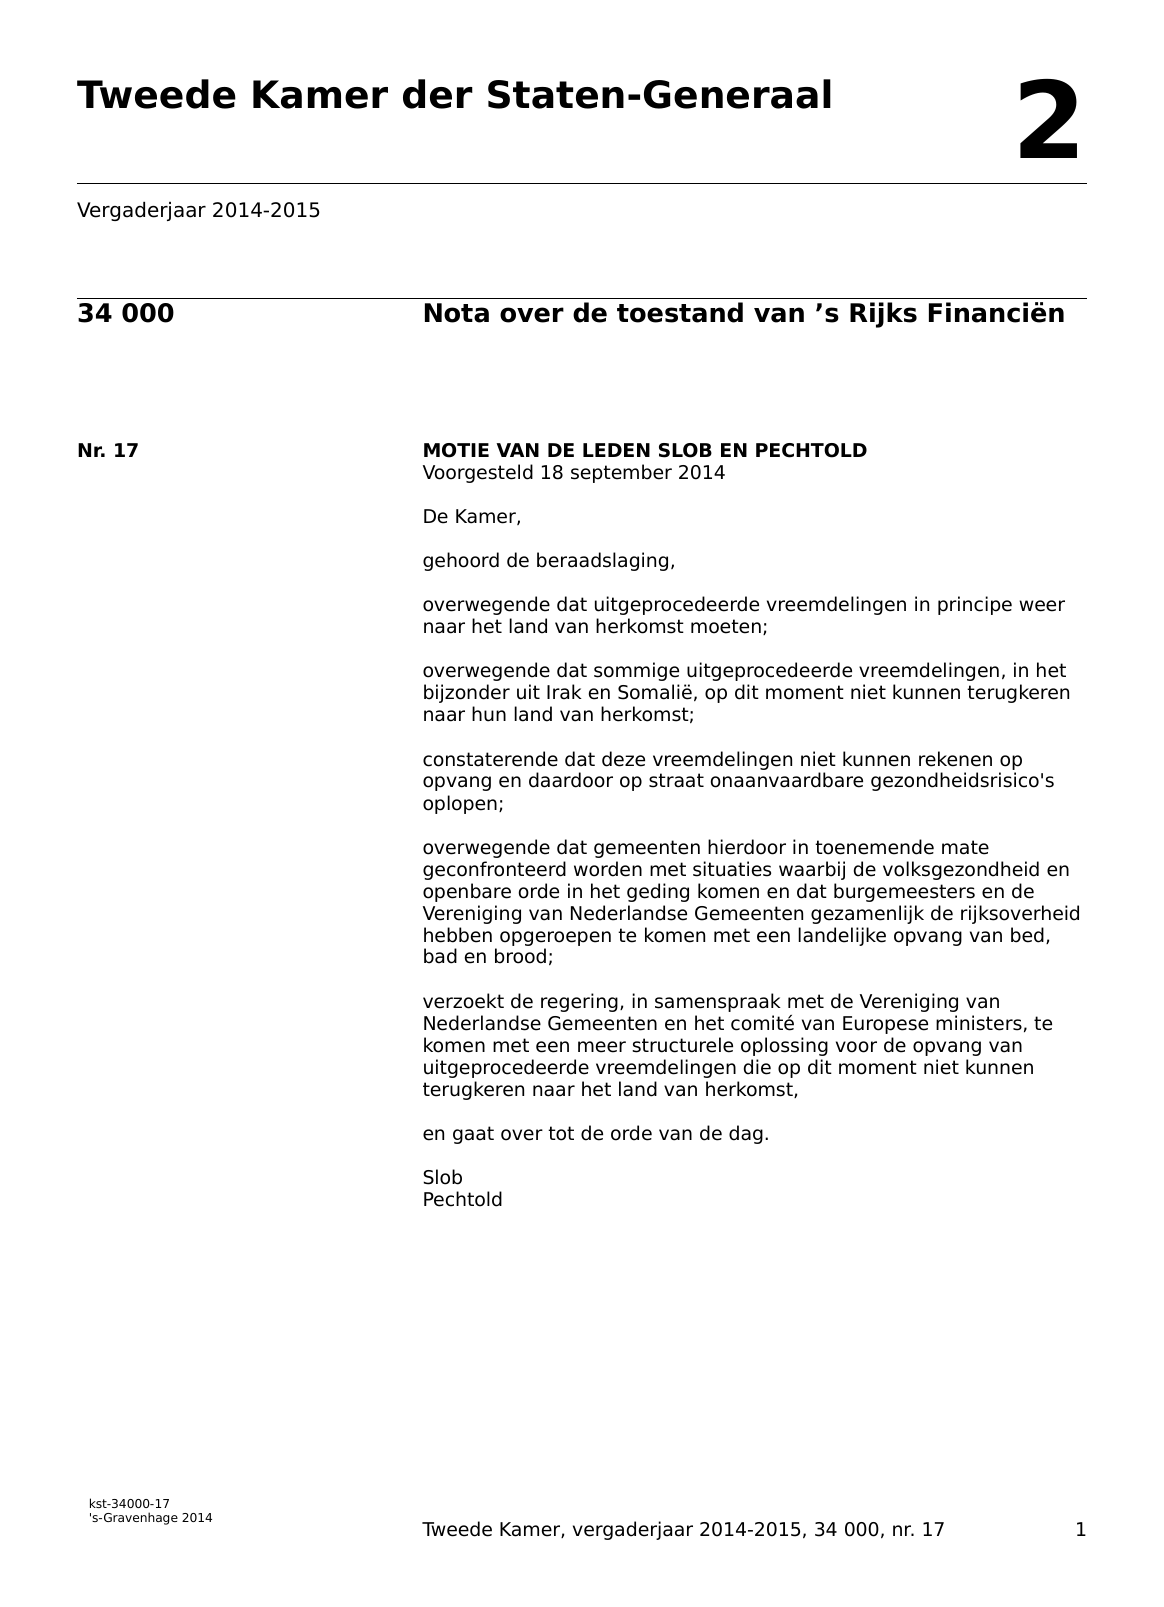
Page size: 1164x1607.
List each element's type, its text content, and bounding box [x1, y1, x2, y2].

subtitle Nr. 17 MOTIE VAN DE LEDEN SLOB EN PECHTOLD [77, 440, 1087, 462]
text Pechtold [422, 1189, 1087, 1211]
text constaterende dat deze vreemdelingen niet kunnen rekenen op opvang en daardoor op straat onaanvaardbare gezondheidsrisico's oplopen; [422, 748, 1087, 814]
text overwegende dat gemeenten hierdoor in toenemende mate geconfronteerd worden met situaties waarbij de volksgezondheid en openbare orde in het geding komen en dat burgemeesters en de Vereniging van Nederlandse Gemeenten gezamenlijk de rijksoverheid hebben opgeroepen te komen met een landelijke opvang van bed, bad en brood; [422, 837, 1087, 968]
text overwegende dat sommige uitgeprocedeerde vreemdelingen, in het bijzonder uit Irak en Somalië, op dit moment niet kunnen terugkeren naar hun land van herkomst; [422, 660, 1087, 726]
table_header Tweede Kamer der Staten-Generaal [77, 59, 886, 183]
text kst-34000-17 [88, 1497, 323, 1511]
text gehoord de beraadslaging, [422, 550, 1087, 572]
text en gaat over tot de orde van de dag. [422, 1123, 1087, 1145]
text verzoekt de regering, in samenspraak met de Vereniging van Nederlandse Gemeenten en het comité van Europese ministers, te komen met een meer structurele oplossing voor de opvang van uitgeprocedeerde vreemdelingen die op dit moment niet kunnen terugkeren naar het land van herkomst, [422, 991, 1087, 1101]
text 's-Gravenhage 2014 [88, 1511, 323, 1525]
table_cell Vergaderjaar 2014-2015 [77, 184, 1087, 298]
text overwegende dat uitgeprocedeerde vreemdelingen in principe weer naar het land van herkomst moeten; [422, 594, 1087, 638]
text Voorgesteld 18 september 2014 [422, 462, 1087, 484]
table_header 2 [886, 59, 1087, 183]
subtitle 34 000 Nota over de toestand van ’s Rijks Financiën [77, 299, 1087, 329]
text De Kamer, [422, 506, 1087, 528]
text Slob [422, 1167, 1087, 1189]
